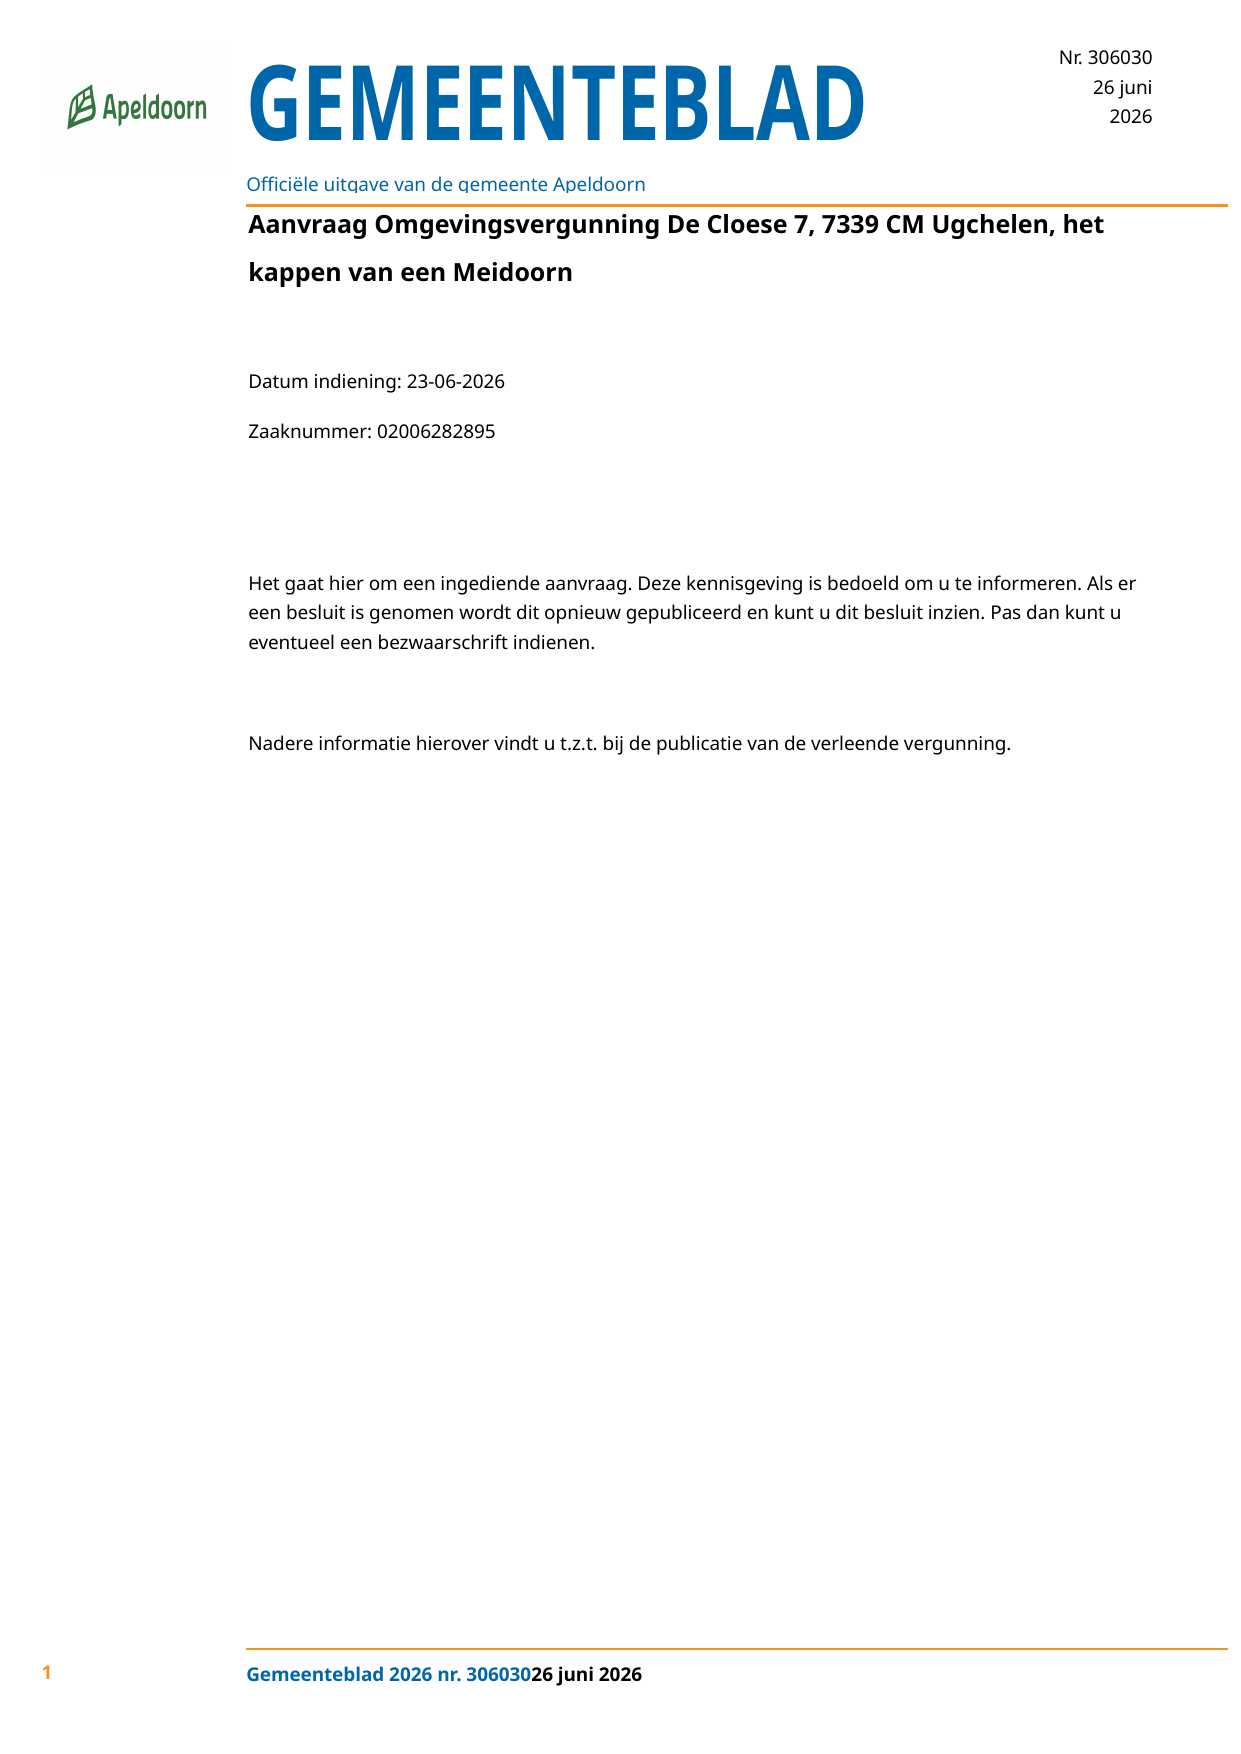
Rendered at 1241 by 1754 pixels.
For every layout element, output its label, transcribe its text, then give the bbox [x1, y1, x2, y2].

text Aanvraag Omgevingsvergunning De Cloese 7, 7339 CM Ugchelen, het kappen van een Meidoorn [248, 207, 1152, 288]
text Datum indiening: 23-06-2026 [248, 368, 1152, 394]
text Zaaknummer: 02006282895 [248, 419, 1152, 444]
text Nadere informatie hierover vindt u t.z.t. bij de publicatie van de verleende vergunning. [248, 730, 1152, 756]
text Het gaat hier om een ingediende aanvraag. Deze kennisgeving is bedoeld om u te informeren. Als er een besluit is genomen wordt dit opnieuw gepubliceerd en kunt u dit besluit inzien. Pas dan kunt u eventueel een bezwaarschrift indienen. [248, 570, 1152, 655]
picture [41, 47, 231, 172]
